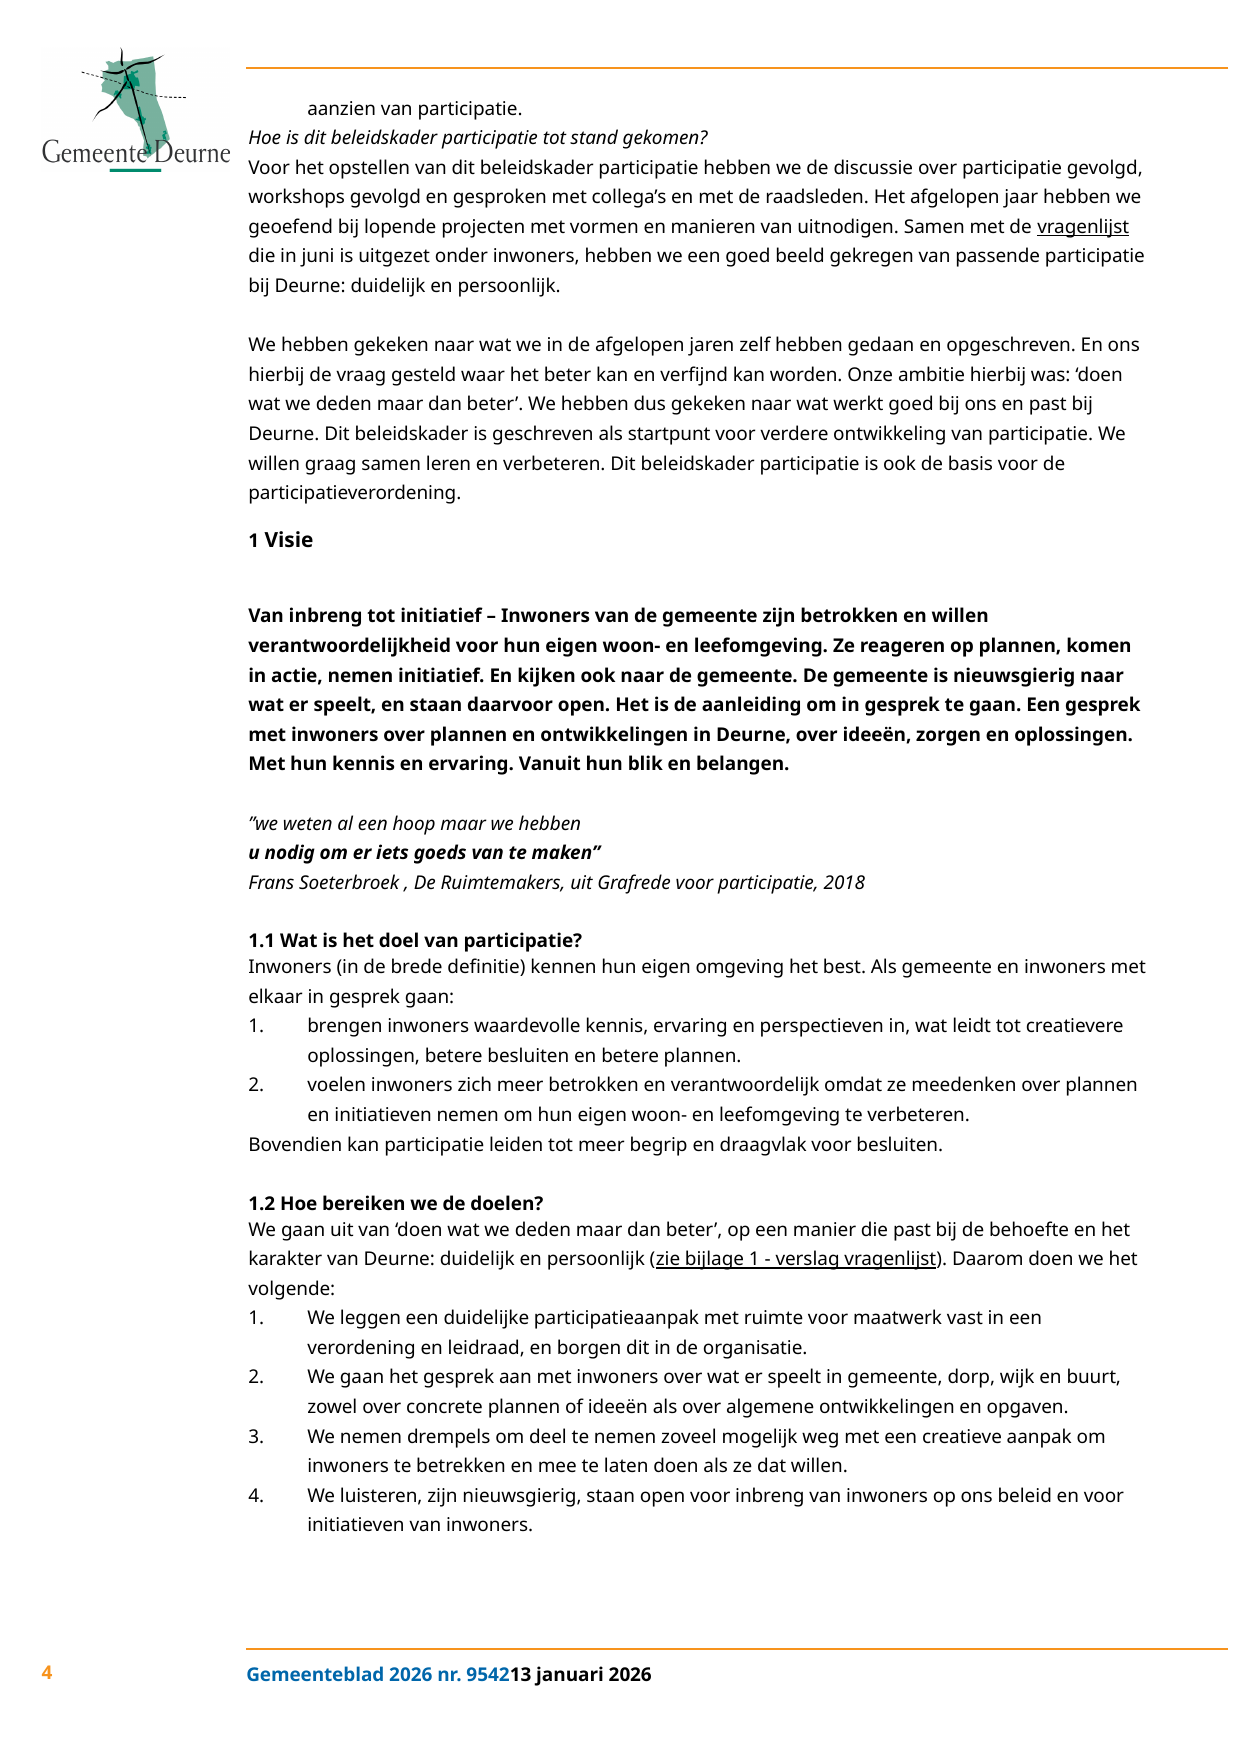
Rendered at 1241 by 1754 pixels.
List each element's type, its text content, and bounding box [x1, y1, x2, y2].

list brengen inwoners waardevolle kennis, ervaring en perspectieven in, wat leidt tot creatievere oplossingen, betere besluiten en betere plannen. [248, 1012, 1152, 1068]
list We luisteren, zijn nieuwsgierig, staan open voor inbreng van inwoners op ons beleid en voor initiatieven van inwoners. [248, 1482, 1152, 1537]
text 1 Visie [248, 525, 1152, 553]
text Bovendien kan participatie leiden tot meer begrip en draagvlak voor besluiten. [248, 1131, 1152, 1157]
list aanzien van participatie. [248, 95, 1152, 121]
picture [41, 47, 231, 172]
text Hoe is dit beleidskader participatie tot stand gekomen? [248, 124, 1152, 150]
list voelen inwoners zich meer betrokken en verantwoordelijk omdat ze meedenken over plannen en initiatieven nemen om hun eigen woon- en leefomgeving te verbeteren. [248, 1072, 1152, 1127]
text We gaan uit van ‘doen wat we deden maar dan beter’, op een manier die past bij de behoefte en het karakter van Deurne: duidelijk en persoonlijk (zie bijlage 1 - verslag vragenlijst). Daarom doen we het volgende: [248, 1216, 1152, 1301]
list We leggen een duidelijke participatieaanpak met ruimte voor maatwerk vast in een verordening en leidraad, en borgen dit in de organisatie. [248, 1304, 1152, 1360]
list We nemen drempels om deel te nemen zoveel mogelijk weg met een creatieve aanpak om inwoners te betrekken en mee te laten doen als ze dat willen. [248, 1423, 1152, 1478]
list We gaan het gesprek aan met inwoners over wat er speelt in gemeente, dorp, wijk en buurt, zowel over concrete plannen of ideeën als over algemene ontwikkelingen en opgaven. [248, 1364, 1152, 1419]
text 1.1 Wat is het doel van participatie? [248, 928, 1152, 953]
text 1.2 Hoe bereiken we de doelen? [248, 1190, 1152, 1216]
text Van inbreng tot initiatief – Inwoners van de gemeente zijn betrokken en willen verantwoordelijkheid voor hun eigen woon- en leefomgeving. Ze reageren op plannen, komen in actie, nemen initiatief. En kijken ook naar de gemeente. De gemeente is nieuwsgierig naar wat er speelt, en staan daarvoor open. Het is de aanleiding om in gesprek te gaan. Een gesprek met inwoners over plannen en ontwikkelingen in Deurne, over ideeën, zorgen en oplossingen. Met hun kennis en ervaring. Vanuit hun blik en belangen. [248, 603, 1152, 776]
text Voor het opstellen van dit beleidskader participatie hebben we de discussie over participatie gevolgd, workshops gevolgd en gesproken met collega’s en met de raadsleden. Het afgelopen jaar hebben we geoefend bij lopende projecten met vormen en manieren van uitnodigen. Samen met de vragenlijst die in juni is uitgezet onder inwoners, hebben we een goed beeld gekregen van passende participatie bij Deurne: duidelijk en persoonlijk. [248, 154, 1152, 298]
text We hebben gekeken naar wat we in de afgelopen jaren zelf hebben gedaan en opgeschreven. En ons hierbij de vraag gesteld waar het beter kan en verfijnd kan worden. Onze ambitie hierbij was: ‘doen wat we deden maar dan beter’. We hebben dus gekeken naar wat werkt goed bij ons en past bij Deurne. Dit beleidskader is geschreven als startpunt voor verdere ontwikkeling van participatie. We willen graag samen leren en verbeteren. Dit beleidskader participatie is ook de basis voor de participatieverordening. [248, 331, 1152, 505]
text Inwoners (in de brede definitie) kennen hun eigen omgeving het best. Als gemeente en inwoners met elkaar in gesprek gaan: [248, 953, 1152, 1009]
table_header ”we weten al een hoop maar we hebben u nodig om er iets goeds van te maken” Frans Soeterbroek , De Ruimtemakers, uit Grafrede voor participatie, 2018 [248, 810, 1152, 895]
